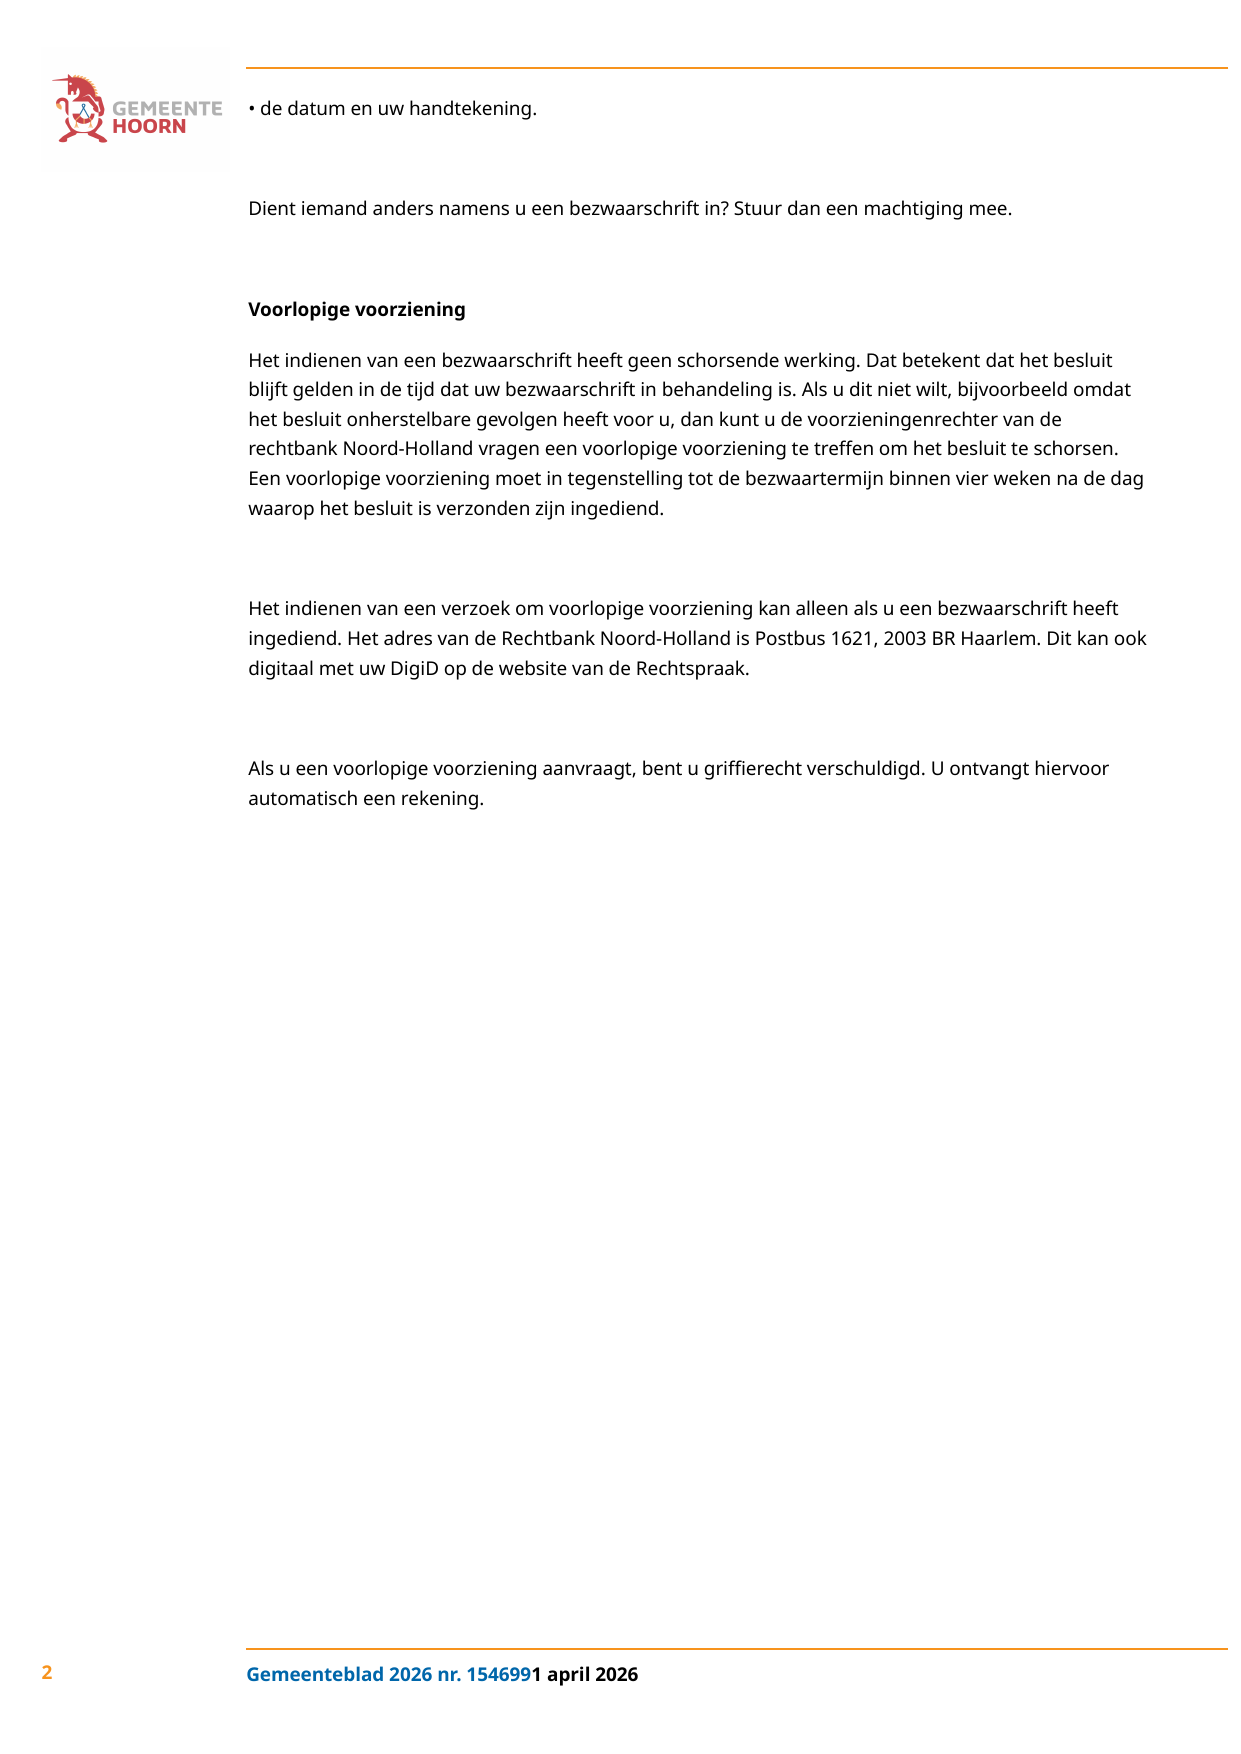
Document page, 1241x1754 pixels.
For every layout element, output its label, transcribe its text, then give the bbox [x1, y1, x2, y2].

text Dient iemand anders namens u een bezwaarschrift in? Stuur dan een machtiging mee. [248, 196, 1152, 221]
text Het indienen van een bezwaarschrift heeft geen schorsende werking. Dat betekent dat het besluit blijft gelden in de tijd dat uw bezwaarschrift in behandeling is. Als u dit niet wilt, bijvoorbeeld omdat het besluit onherstelbare gevolgen heeft voor u, dan kunt u de voorzieningenrechter van de rechtbank Noord-Holland vragen een voorlopige voorziening te treffen om het besluit te schorsen. Een voorlopige voorziening moet in tegenstelling tot de bezwaartermijn binnen vier weken na de dag waarop het besluit is verzonden zijn ingediend. [248, 347, 1152, 521]
picture [41, 47, 231, 172]
text Het indienen van een verzoek om voorlopige voorziening kan alleen als u een bezwaarschrift heeft ingediend. Het adres van de Rechtbank Noord-Holland is Postbus 1621, 2003 BR Haarlem. Dit kan ook digitaal met uw DigiD op de website van de Rechtspraak. [248, 596, 1152, 681]
text Voorlopige voorziening [248, 296, 1152, 322]
text Als u een voorlopige voorziening aanvraagt, bent u griffierecht verschuldigd. U ontvangt hiervoor automatisch een rekening. [248, 756, 1152, 811]
text • de datum en uw handtekening. [248, 95, 1152, 121]
